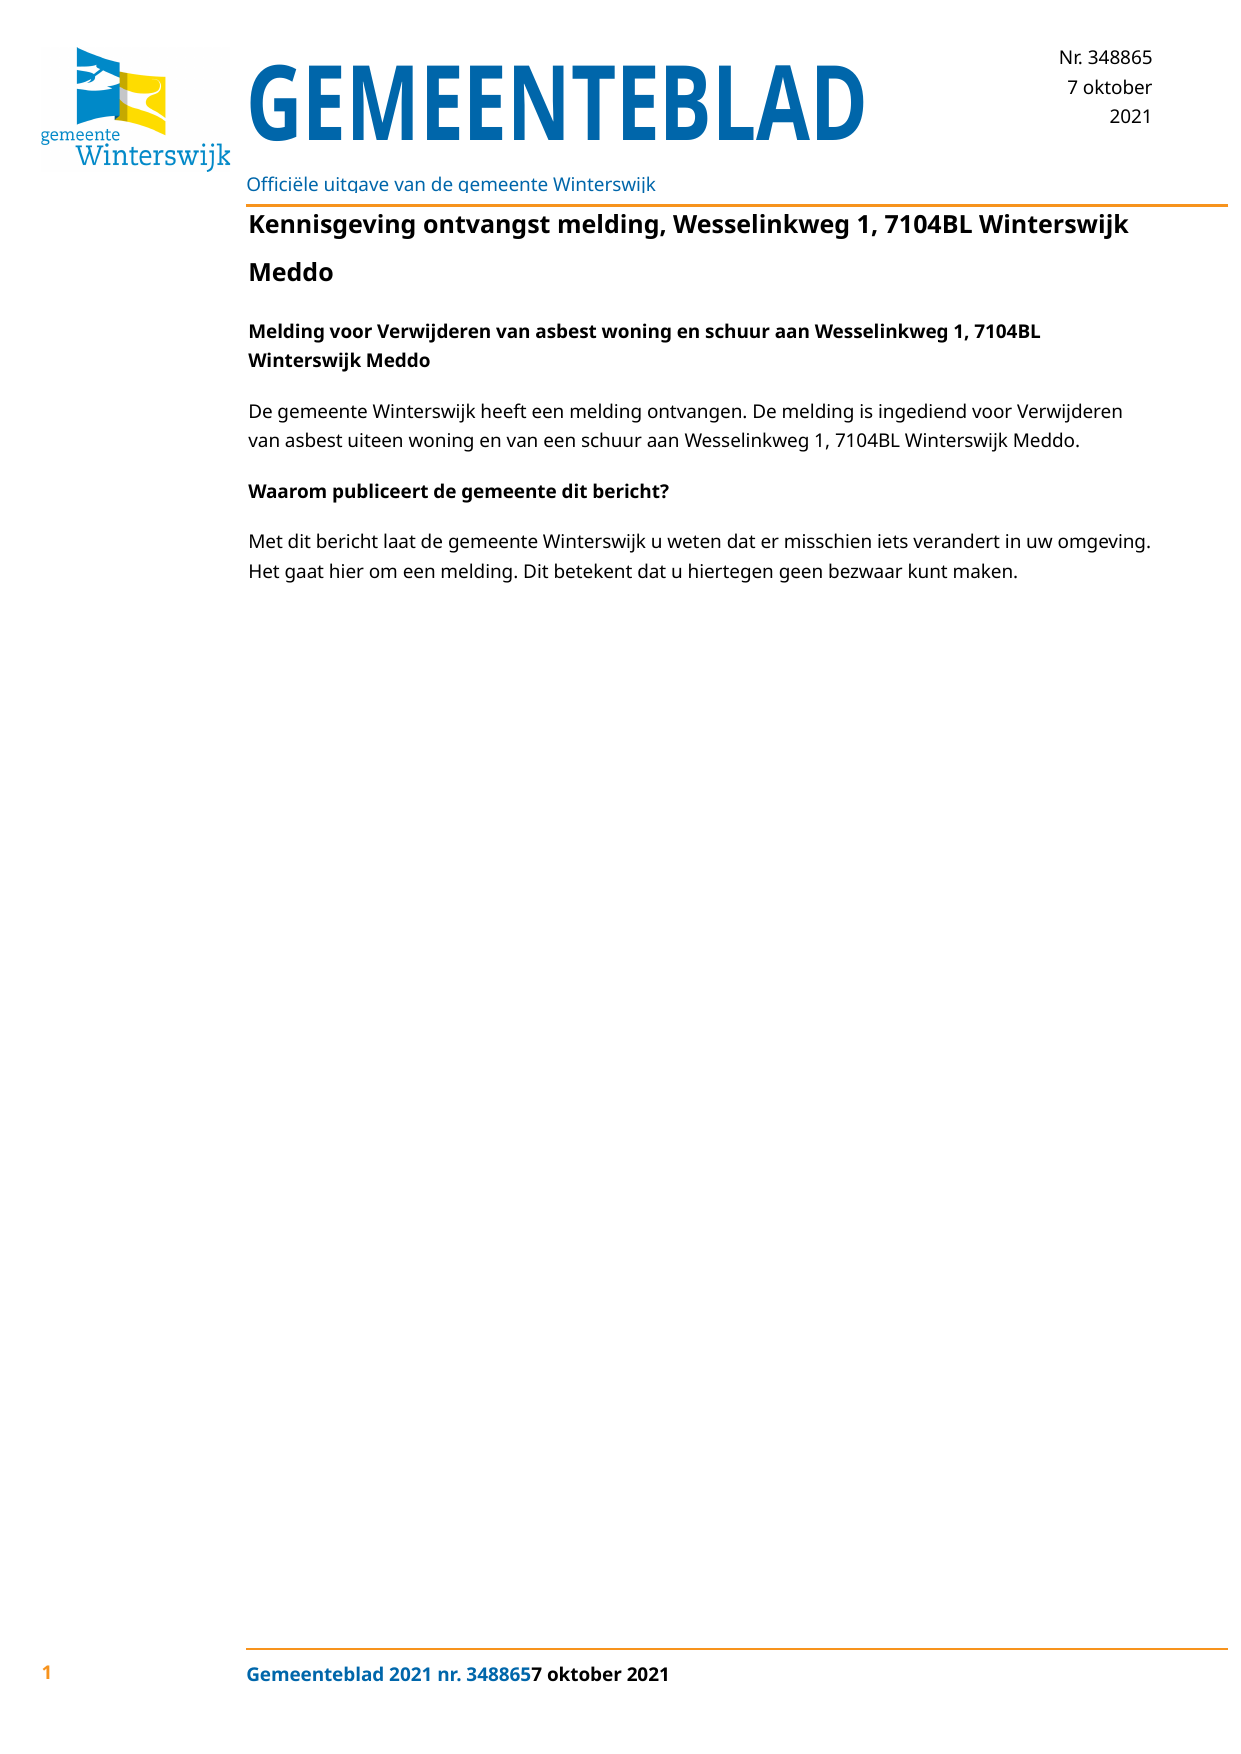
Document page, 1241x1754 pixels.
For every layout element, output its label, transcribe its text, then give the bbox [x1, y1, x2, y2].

text Met dit bericht laat de gemeente Winterswijk u weten dat er misschien iets verandert in uw omgeving. Het gaat hier om een melding. Dit betekent dat u hiertegen geen bezwaar kunt maken. [248, 528, 1152, 584]
text Melding voor Verwijderen van asbest woning en schuur aan Wesselinkweg 1, 7104BL Winterswijk Meddo [248, 318, 1152, 373]
text Waarom publiceert de gemeente dit bericht? [248, 478, 1152, 504]
text Kennisgeving ontvangst melding, Wesselinkweg 1, 7104BL Winterswijk Meddo [248, 207, 1152, 288]
picture [225, 153, 231, 162]
picture [41, 47, 231, 172]
text De gemeente Winterswijk heeft een melding ontvangen. De melding is ingediend voor Verwijderen van asbest uiteen woning en van een schuur aan Wesselinkweg 1, 7104BL Winterswijk Meddo. [248, 398, 1152, 453]
